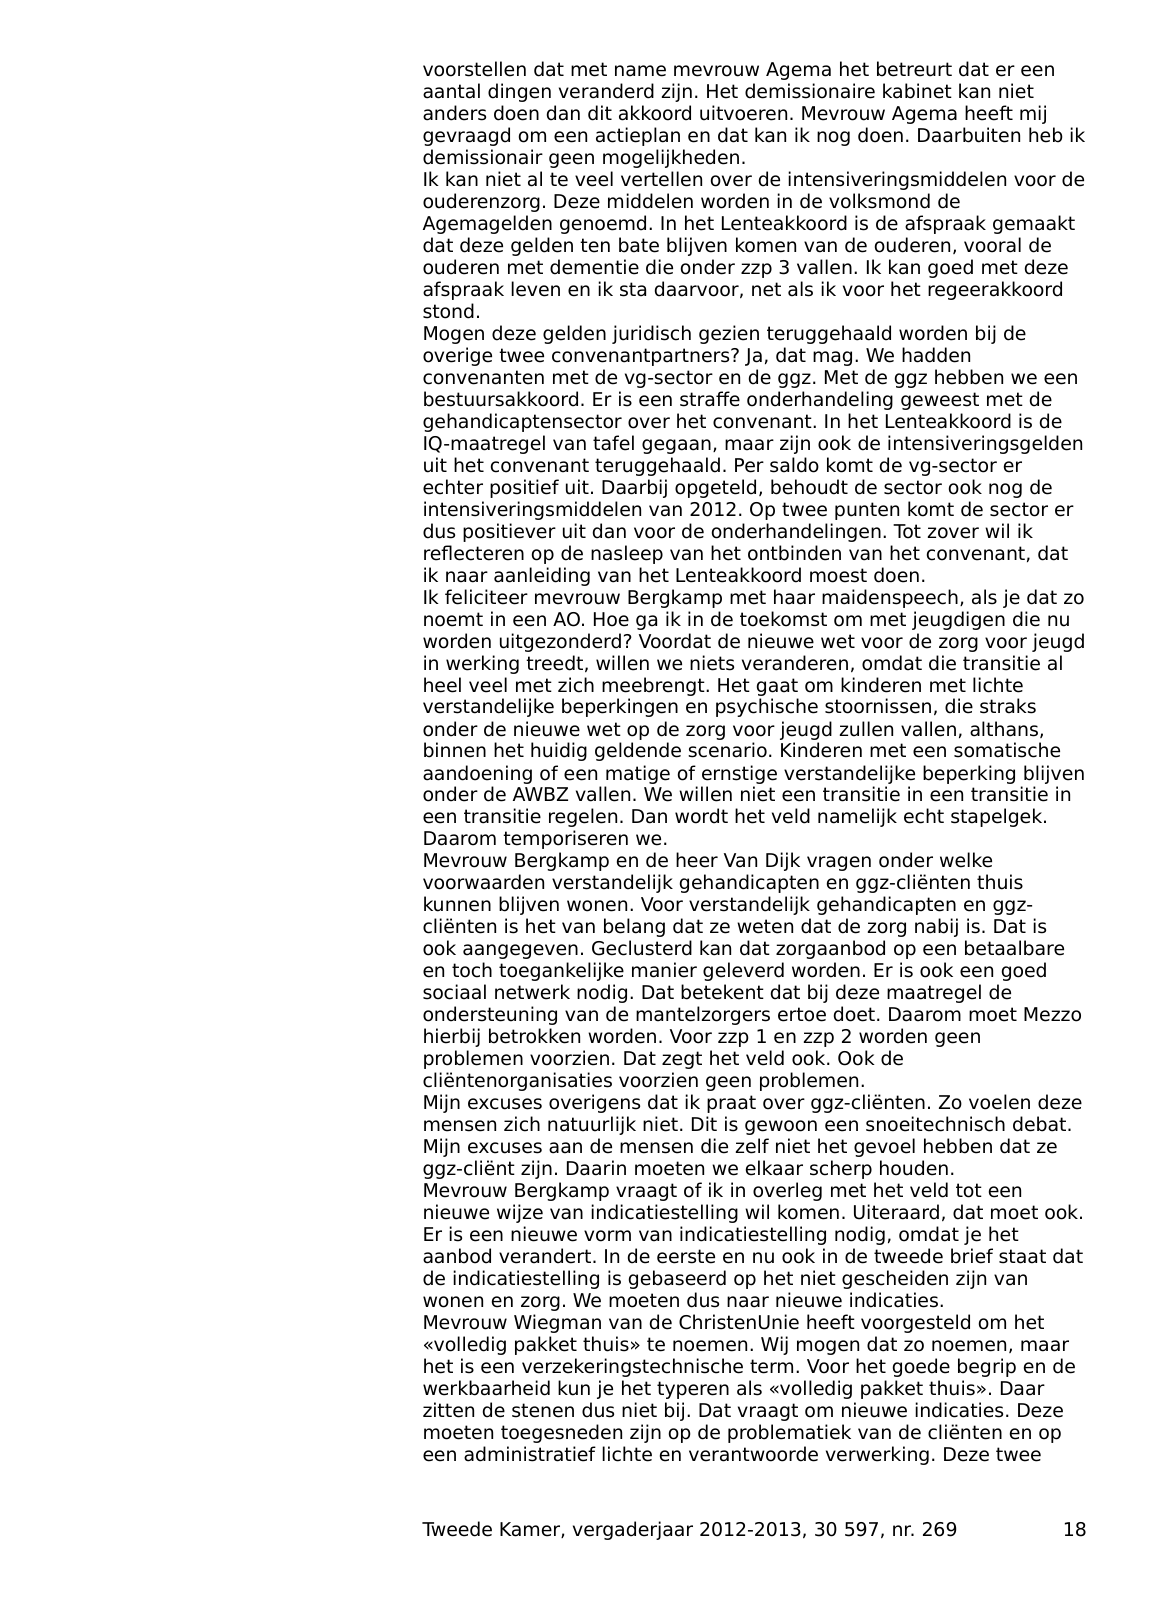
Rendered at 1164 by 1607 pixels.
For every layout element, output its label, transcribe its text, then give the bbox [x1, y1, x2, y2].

text Mogen deze gelden juridisch gezien teruggehaald worden bij de overige twee convenantpartners? Ja, dat mag. We hadden convenanten met de vg-sector en de ggz. Met de ggz hebben we een bestuursakkoord. Er is een straffe onderhandeling geweest met de gehandicaptensector over het convenant. In het Lenteakkoord is de IQ-maatregel van tafel gegaan, maar zijn ook de intensiveringsgelden uit het convenant teruggehaald. Per saldo komt de vg-sector er echter positief uit. Daarbij opgeteld, behoudt de sector ook nog de intensiveringsmiddelen van 2012. Op twee punten komt de sector er dus positiever uit dan voor de onderhandelingen. Tot zover wil ik reflecteren op de nasleep van het ontbinden van het convenant, dat ik naar aanleiding van het Lenteakkoord moest doen. [422, 323, 1087, 587]
text Ik kan niet al te veel vertellen over de intensiveringsmiddelen voor de ouderenzorg. Deze middelen worden in de volksmond de Agemagelden genoemd. In het Lenteakkoord is de afspraak gemaakt dat deze gelden ten bate blijven komen van de ouderen, vooral de ouderen met dementie die onder zzp 3 vallen. Ik kan goed met deze afspraak leven en ik sta daarvoor, net als ik voor het regeerakkoord stond. [422, 169, 1087, 323]
text Ik feliciteer mevrouw Bergkamp met haar maidenspeech, als je dat zo noemt in een AO. Hoe ga ik in de toekomst om met jeugdigen die nu worden uitgezonderd? Voordat de nieuwe wet voor de zorg voor jeugd in werking treedt, willen we niets veranderen, omdat die transitie al heel veel met zich meebrengt. Het gaat om kinderen met lichte verstandelijke beperkingen en psychische stoornissen, die straks onder de nieuwe wet op de zorg voor jeugd zullen vallen, althans, binnen het huidig geldende scenario. Kinderen met een somatische aandoening of een matige of ernstige verstandelijke beperking blijven onder de AWBZ vallen. We willen niet een transitie in een transitie in een transitie regelen. Dan wordt het veld namelijk echt stapelgek. Daarom temporiseren we. [422, 587, 1087, 850]
text Mevrouw Bergkamp en de heer Van Dijk vragen onder welke voorwaarden verstandelijk gehandicapten en ggz-cliënten thuis kunnen blijven wonen. Voor verstandelijk gehandicapten en ggz-cliënten is het van belang dat ze weten dat de zorg nabij is. Dat is ook aangegeven. Geclusterd kan dat zorgaanbod op een betaalbare en toch toegankelijke manier geleverd worden. Er is ook een goed sociaal netwerk nodig. Dat betekent dat bij deze maatregel de ondersteuning van de mantelzorgers ertoe doet. Daarom moet Mezzo hierbij betrokken worden. Voor zzp 1 en zzp 2 worden geen problemen voorzien. Dat zegt het veld ook. Ook de cliëntenorganisaties voorzien geen problemen. [422, 850, 1087, 1092]
text voorstellen dat met name mevrouw Agema het betreurt dat er een aantal dingen veranderd zijn. Het demissionaire kabinet kan niet anders doen dan dit akkoord uitvoeren. Mevrouw Agema heeft mij gevraagd om een actieplan en dat kan ik nog doen. Daarbuiten heb ik demissionair geen mogelijkheden. [422, 59, 1087, 169]
text Mijn excuses overigens dat ik praat over ggz-cliënten. Zo voelen deze mensen zich natuurlijk niet. Dit is gewoon een snoeitechnisch debat. Mijn excuses aan de mensen die zelf niet het gevoel hebben dat ze ggz-cliënt zijn. Daarin moeten we elkaar scherp houden. [422, 1092, 1087, 1180]
text Mevrouw Bergkamp vraagt of ik in overleg met het veld tot een nieuwe wijze van indicatiestelling wil komen. Uiteraard, dat moet ook. Er is een nieuwe vorm van indicatiestelling nodig, omdat je het aanbod verandert. In de eerste en nu ook in de tweede brief staat dat de indicatiestelling is gebaseerd op het niet gescheiden zijn van wonen en zorg. We moeten dus naar nieuwe indicaties. [422, 1180, 1087, 1312]
text Mevrouw Wiegman van de ChristenUnie heeft voorgesteld om het «volledig pakket thuis» te noemen. Wij mogen dat zo noemen, maar het is een verzekeringstechnische term. Voor het goede begrip en de werkbaarheid kun je het typeren als «volledig pakket thuis». Daar zitten de stenen dus niet bij. Dat vraagt om nieuwe indicaties. Deze moeten toegesneden zijn op de problematiek van de cliënten en op een administratief lichte en verantwoorde verwerking. Deze twee [422, 1312, 1087, 1466]
